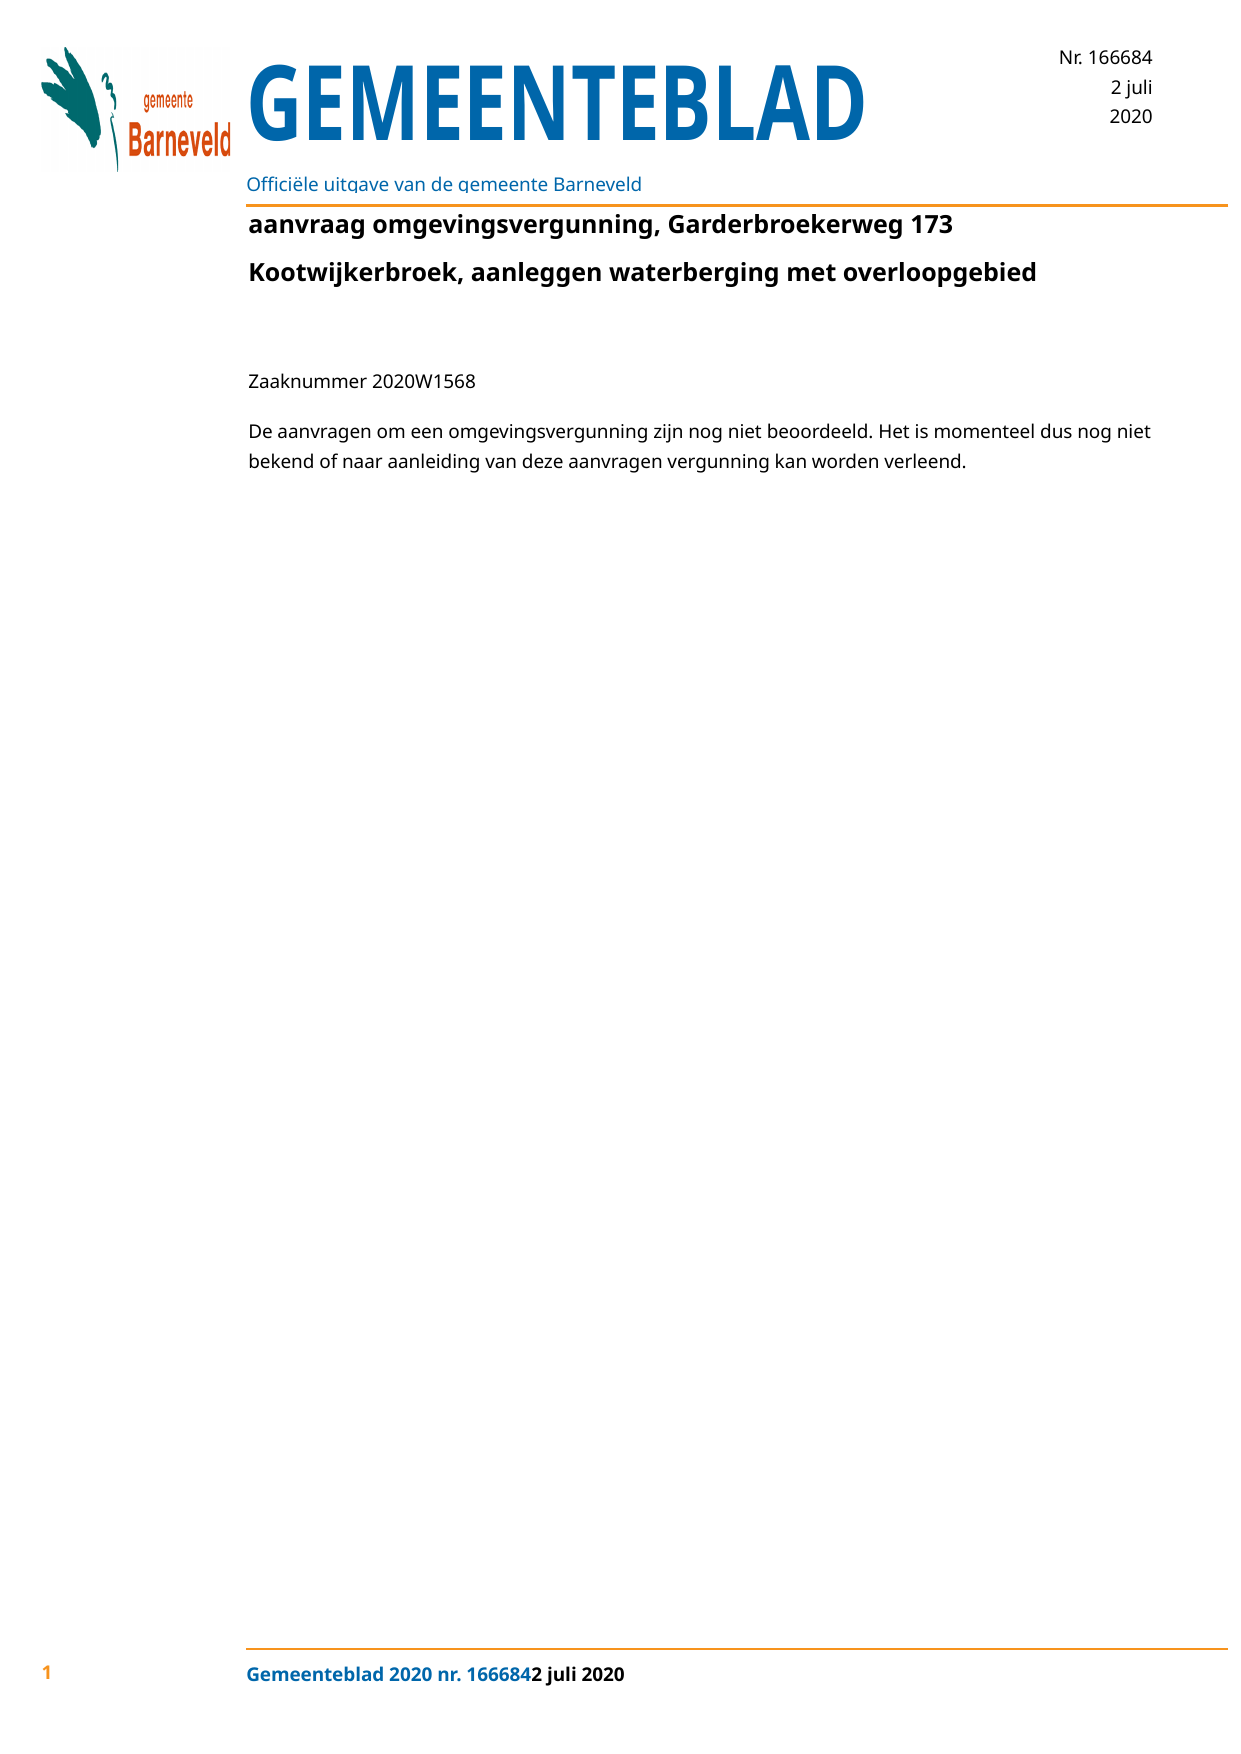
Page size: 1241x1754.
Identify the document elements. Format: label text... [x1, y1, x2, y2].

text aanvraag omgevingsvergunning, Garderbroekerweg 173 Kootwijkerbroek, aanleggen waterberging met overloopgebied [248, 207, 1152, 288]
text Zaaknummer 2020W1568 [248, 368, 1152, 394]
text De aanvragen om een omgevingsvergunning zijn nog niet beoordeeld. Het is momenteel dus nog niet bekend of naar aanleiding van deze aanvragen vergunning kan worden verleend. [248, 419, 1152, 474]
picture [41, 47, 231, 172]
